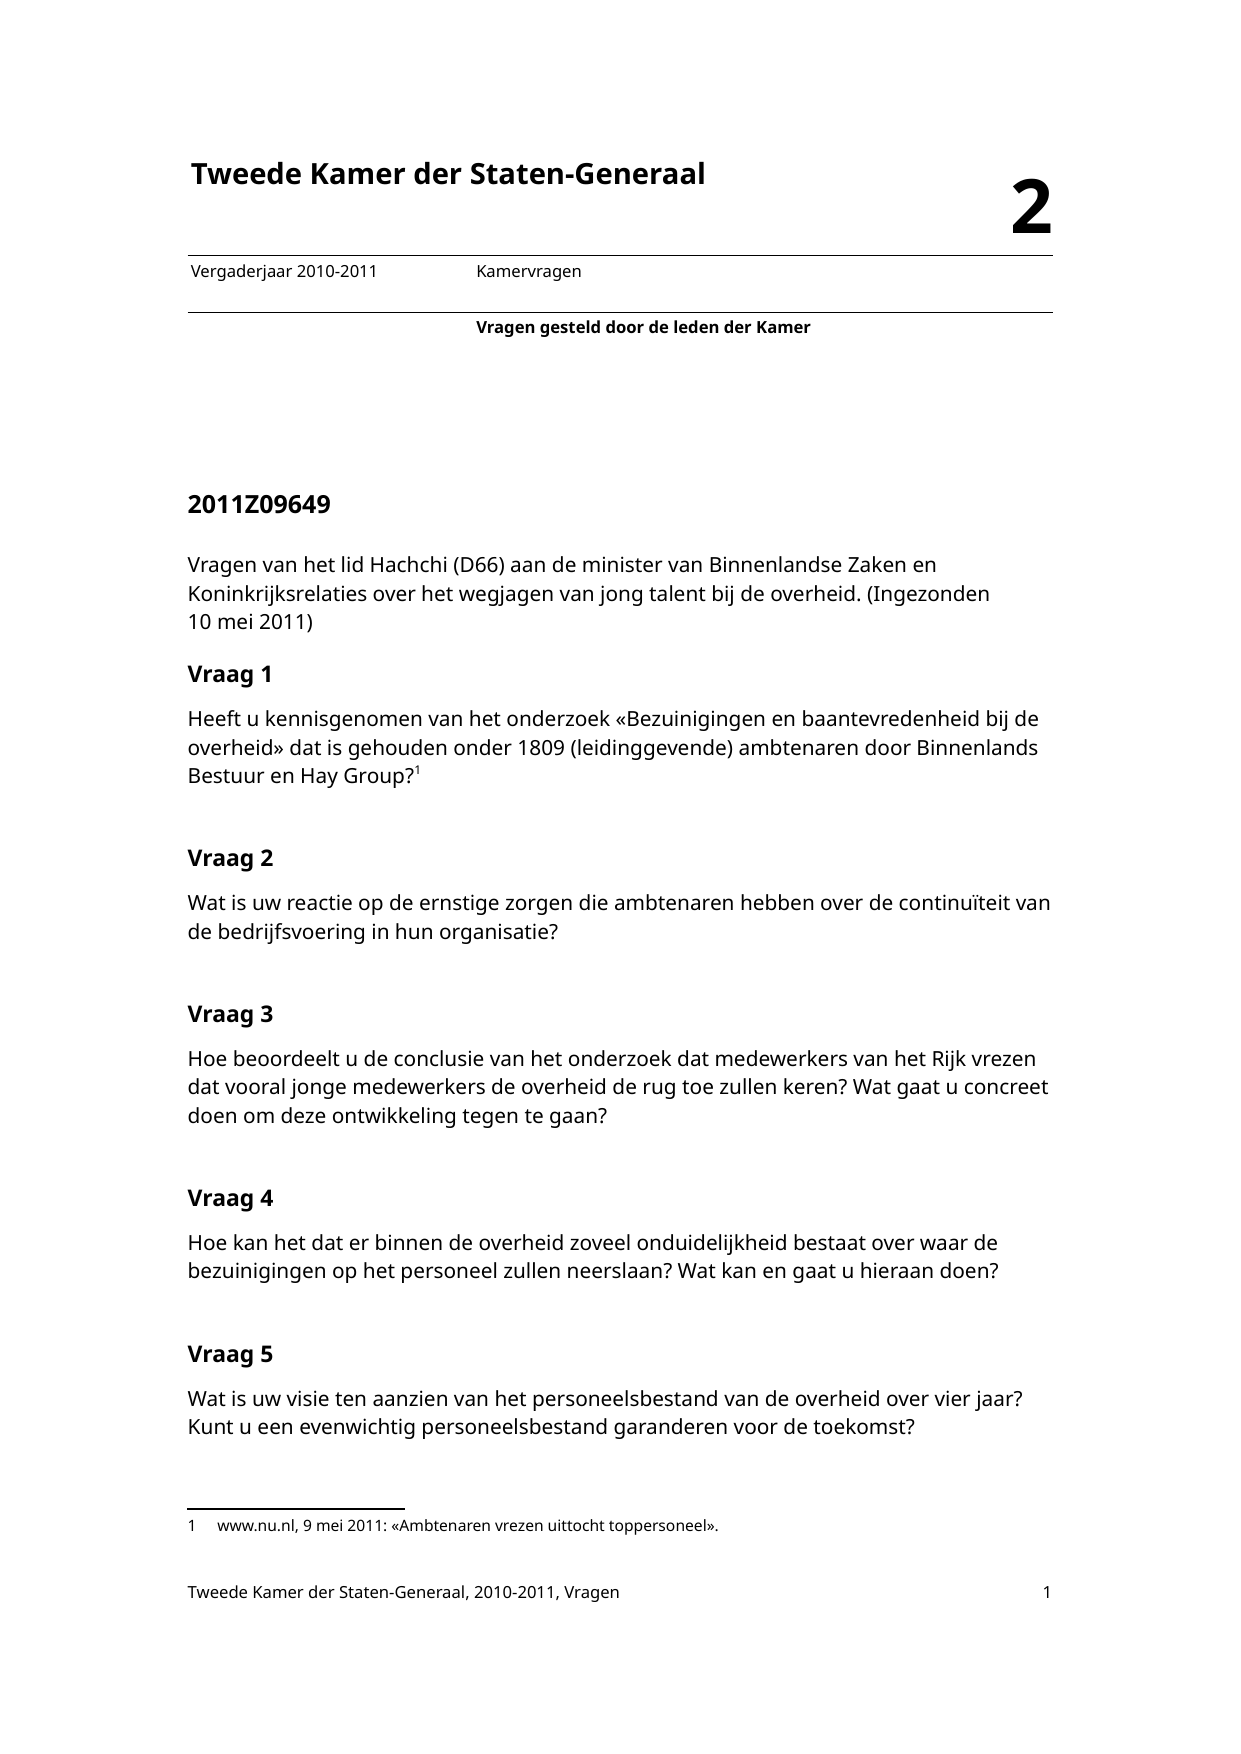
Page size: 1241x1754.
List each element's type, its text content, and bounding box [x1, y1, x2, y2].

text Wat is uw reactie op de ernstige zorgen die ambtenaren hebben over de continuïteit van de bedrijfsvoering in hun organisatie? [187, 888, 1053, 945]
text Wat is uw visie ten aanzien van het personeelsbestand van de overheid over vier jaar? Kunt u een evenwichtig personeelsbestand garanderen voor de toekomst? [187, 1384, 1053, 1441]
text Hoe kan het dat er binnen de overheid zoveel onduidelijkheid bestaat over waar de bezuinigingen op het personeel zullen neerslaan? Wat kan en gaat u hieraan doen? [187, 1228, 1053, 1285]
text 2011Z09649 [187, 487, 1053, 521]
subtitle Vraag 2 [187, 842, 1053, 873]
table_cell Vragen gesteld door de leden der Kamer [473, 313, 1053, 339]
subtitle Vraag 5 [187, 1337, 1053, 1369]
table_header Tweede Kamer der Staten-Generaal [188, 150, 879, 255]
text Hoe beoordeelt u de conclusie van het onderzoek dat medewerkers van het Rijk vrezen dat vooral jonge medewerkers de overheid de rug toe zullen keren? Wat gaat u concreet doen om deze ontwikkeling tegen te gaan? [187, 1044, 1053, 1129]
text www.nu.nl, 9 mei 2011: «Ambtenaren vrezen uittocht toppersoneel». [187, 1508, 1053, 1536]
table_cell Kamervragen [473, 256, 1053, 312]
subtitle Vraag 4 [187, 1182, 1053, 1213]
subtitle Vraag 1 [187, 658, 1053, 689]
text Heeft u kennisgenomen van het onderzoek «Bezuinigingen en baantevredenheid bij de overheid» dat is gehouden onder 1809 (leidinggevende) ambtenaren door Binnenlands Bestuur en Hay Group? [187, 704, 1053, 790]
table_cell [188, 313, 473, 339]
text Vragen van het lid Hachchi (D66) aan de minister van Binnenlandse Zaken en Koninkrijksrelaties over het wegjagen van jong talent bij de overheid. (Ingezonden 10 mei 2011) [187, 550, 1053, 636]
table_header 2 [880, 150, 1053, 255]
table_cell Vergaderjaar 2010-2011 [188, 256, 473, 312]
subtitle Vraag 3 [187, 998, 1053, 1029]
